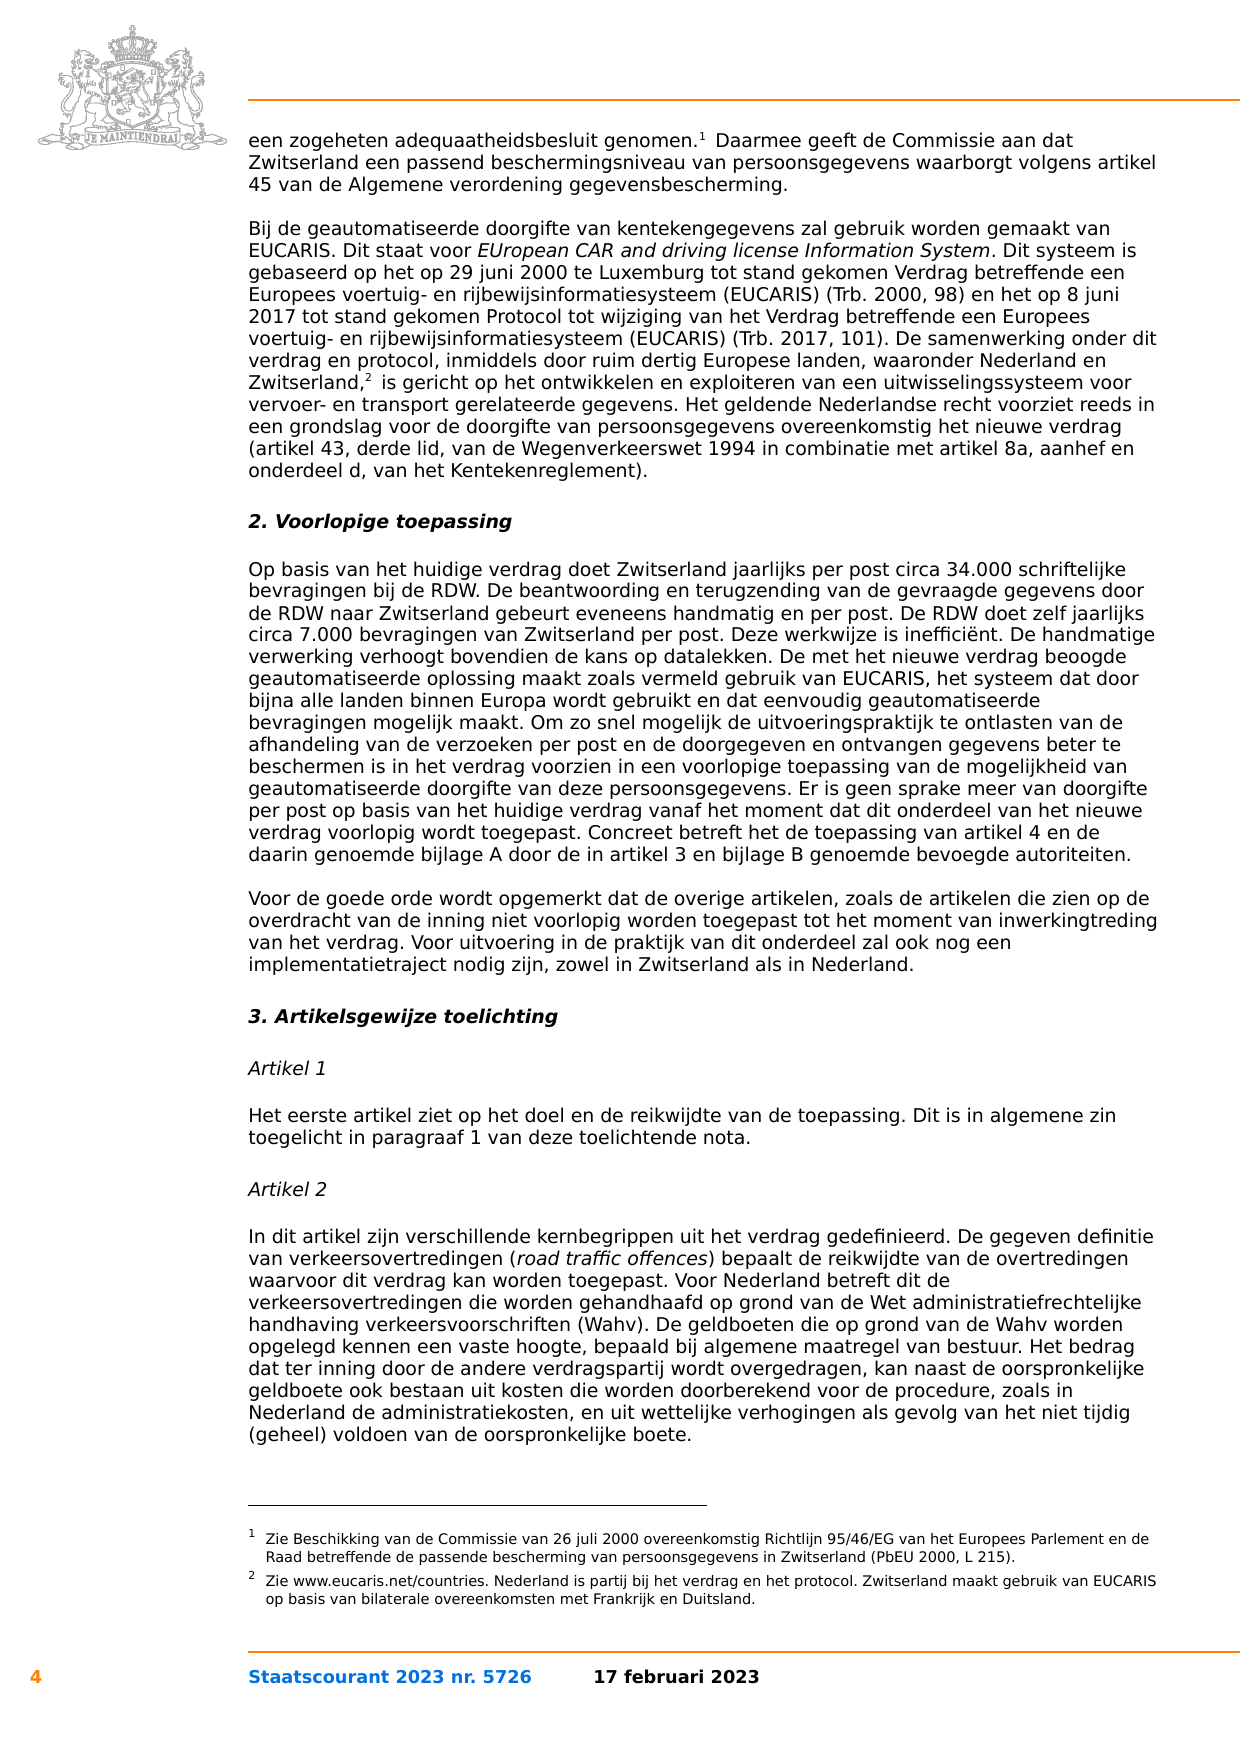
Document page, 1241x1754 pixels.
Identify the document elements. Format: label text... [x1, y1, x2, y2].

text Voor de goede orde wordt opgemerkt dat de overige artikelen, zoals de artikelen die zien op de overdracht van de inning niet voorlopig worden toegepast tot het moment van inwerkingtreding van het verdrag. Voor uitvoering in de praktijk van dit onderdeel zal ook nog een implementatietraject nodig zijn, zowel in Zwitserland als in Nederland. [248, 888, 1163, 976]
subtitle 2. Voorlopige toepassing [248, 511, 1163, 533]
text Zie www.eucaris.net/countries. Nederland is partij bij het verdrag en het protocol. Zwitserland maakt gebruik van EUCARIS op basis van bilaterale overeenkomsten met Frankrijk en Duitsland. [248, 1569, 1163, 1608]
text Zie Beschikking van de Commissie van 26 juli 2000 overeenkomstig Richtlijn 95/46/EG van het Europees Parlement en de Raad betreffende de passende bescherming van persoonsgegevens in Zwitserland (PbEU 2000, L 215). [248, 1527, 1163, 1566]
picture [38, 25, 227, 150]
subtitle Artikel 1 [248, 1058, 1163, 1080]
text In dit artikel zijn verschillende kernbegrippen uit het verdrag gedefinieerd. De gegeven definitie van verkeersovertredingen (road traffic offences) bepaalt de reikwijdte van de overtredingen waarvoor dit verdrag kan worden toegepast. Voor Nederland betreft dit de verkeersovertredingen die worden gehandhaafd op grond van de Wet administratiefrechtelijke handhaving verkeersvoorschriften (Wahv). De geldboeten die op grond van de Wahv worden opgelegd kennen een vaste hoogte, bepaald bij algemene maatregel van bestuur. Het bedrag dat ter inning door de andere verdragspartij wordt overgedragen, kan naast de oorspronkelijke geldboete ook bestaan uit kosten die worden doorberekend voor de procedure, zoals in Nederland de administratiekosten, en uit wettelijke verhogingen als gevolg van het niet tijdig (geheel) voldoen van de oorspronkelijke boete. [248, 1226, 1163, 1446]
text Het eerste artikel ziet op het doel en de reikwijdte van de toepassing. Dit is in algemene zin toegelicht in paragraaf 1 van deze toelichtende nota. [248, 1105, 1163, 1149]
text een zogeheten adequaatheidsbesluit genomen. Daarmee geeft de Commissie aan dat Zwitserland een passend beschermingsniveau van persoonsgegevens waarborgt volgens artikel 45 van de Algemene verordening gegevensbescherming. [248, 130, 1163, 196]
text Bij de geautomatiseerde doorgifte van kentekengegevens zal gebruik worden gemaakt van EUCARIS. Dit staat voor EUropean CAR and driving license Information System. Dit systeem is gebaseerd op het op 29 juni 2000 te Luxemburg tot stand gekomen Verdrag betreffende een Europees voertuig- en rijbewijsinformatiesysteem (EUCARIS) (Trb. 2000, 98) en het op 8 juni 2017 tot stand gekomen Protocol tot wijziging van het Verdrag betreffende een Europees voertuig- en rijbewijsinformatiesysteem (EUCARIS) (Trb. 2017, 101). De samenwerking onder dit verdrag en protocol, inmiddels door ruim dertig Europese landen, waaronder Nederland en Zwitserland, is gericht op het ontwikkelen en exploiteren van een uitwisselingssysteem voor vervoer- en transport gerelateerde gegevens. Het geldende Nederlandse recht voorziet reeds in een grondslag voor de doorgifte van persoonsgegevens overeenkomstig het nieuwe verdrag (artikel 43, derde lid, van de Wegenverkeerswet 1994 in combinatie met artikel 8a, aanhef en onderdeel d, van het Kentekenreglement). [248, 218, 1163, 481]
subtitle 3. Artikelsgewijze toelichting [248, 1006, 1163, 1028]
text Op basis van het huidige verdrag doet Zwitserland jaarlijks per post circa 34.000 schriftelijke bevragingen bij de RDW. De beantwoording en terugzending van de gevraagde gegevens door de RDW naar Zwitserland gebeurt eveneens handmatig en per post. De RDW doet zelf jaarlijks circa 7.000 bevragingen van Zwitserland per post. Deze werkwijze is inefficiënt. De handmatige verwerking verhoogt bovendien de kans op datalekken. De met het nieuwe verdrag beoogde geautomatiseerde oplossing maakt zoals vermeld gebruik van EUCARIS, het systeem dat door bijna alle landen binnen Europa wordt gebruikt en dat eenvoudig geautomatiseerde bevragingen mogelijk maakt. Om zo snel mogelijk de uitvoeringspraktijk te ontlasten van de afhandeling van de verzoeken per post en de doorgegeven en ontvangen gegevens beter te beschermen is in het verdrag voorzien in een voorlopige toepassing van de mogelijkheid van geautomatiseerde doorgifte van deze persoonsgegevens. Er is geen sprake meer van doorgifte per post op basis van het huidige verdrag vanaf het moment dat dit onderdeel van het nieuwe verdrag voorlopig wordt toegepast. Concreet betreft het de toepassing van artikel 4 en de daarin genoemde bijlage A door de in artikel 3 en bijlage B genoemde bevoegde autoriteiten. [248, 558, 1163, 866]
subtitle Artikel 2 [248, 1179, 1163, 1201]
